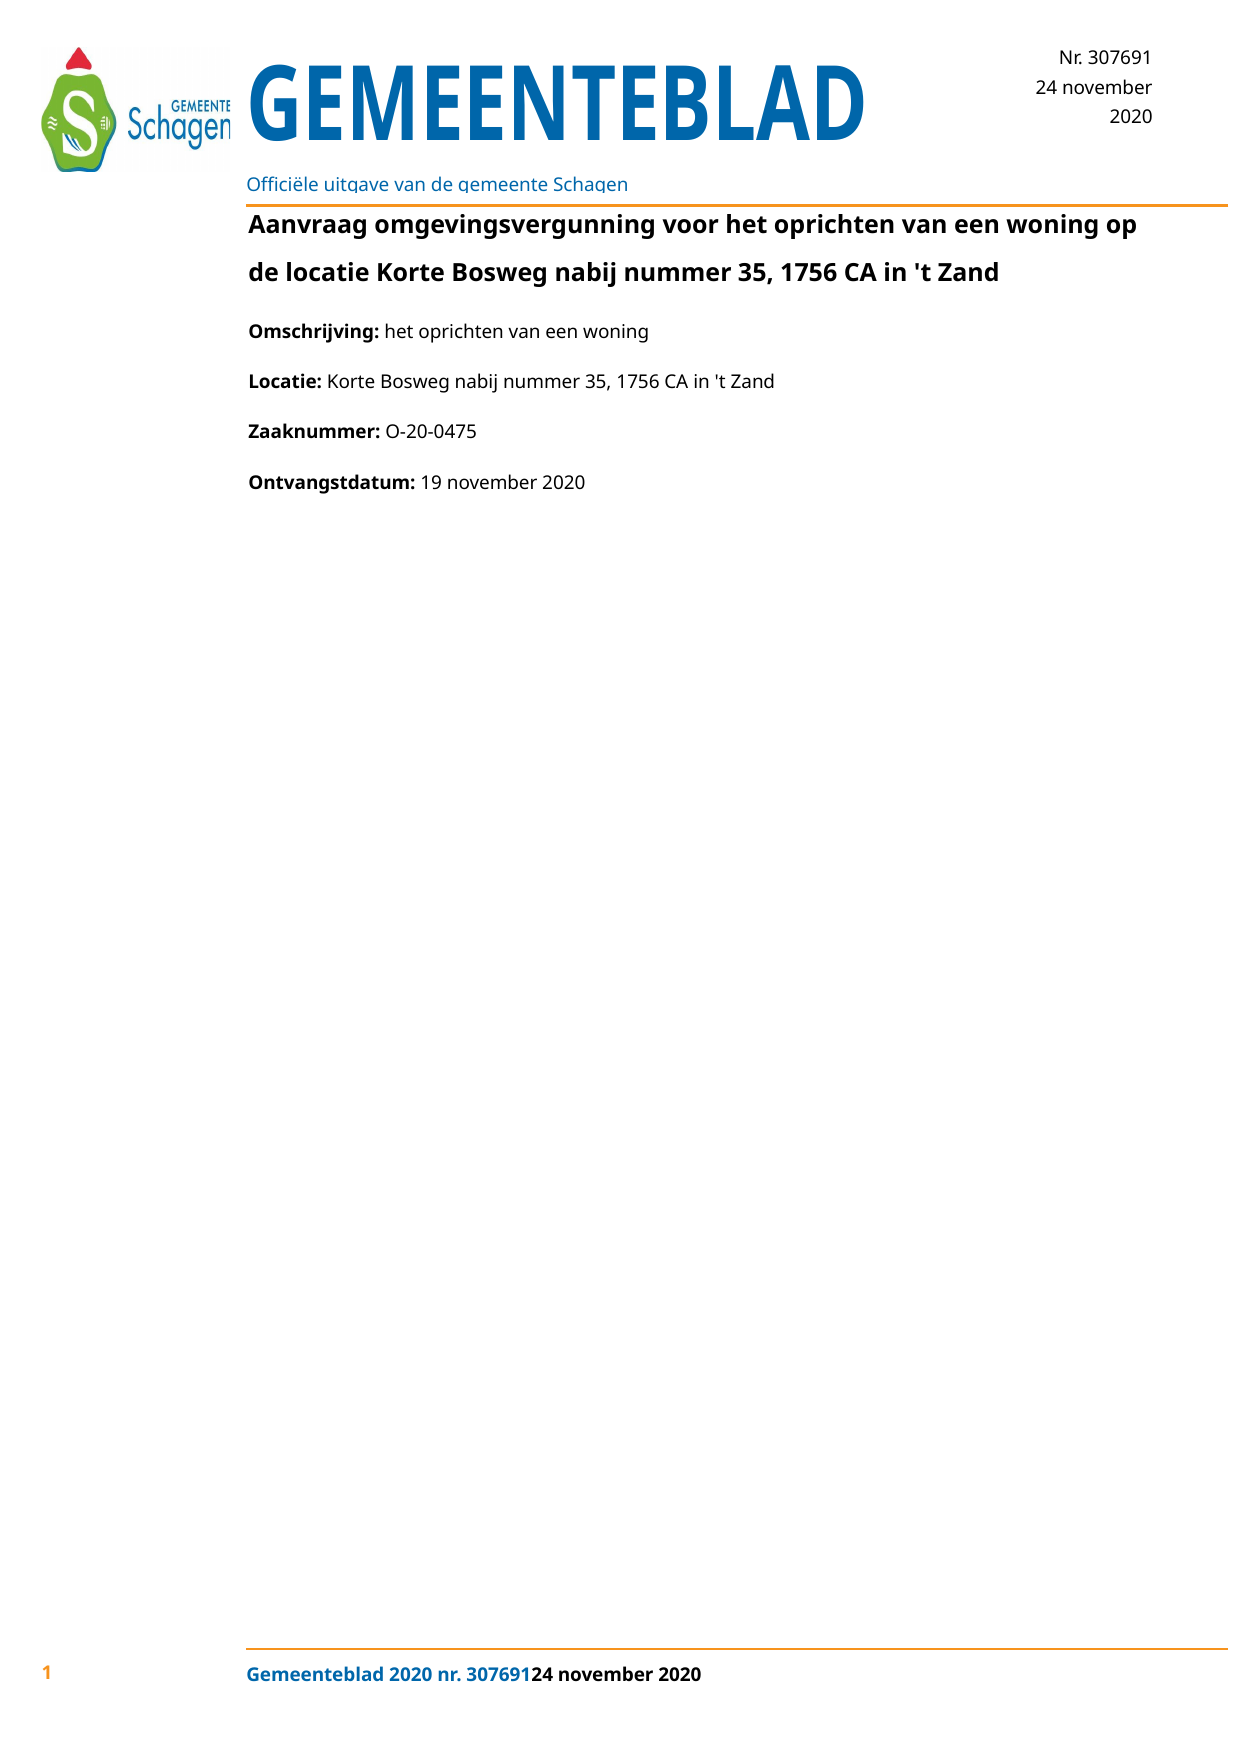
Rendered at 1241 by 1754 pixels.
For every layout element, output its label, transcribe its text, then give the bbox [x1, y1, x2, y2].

text Locatie: Korte Bosweg nabij nummer 35, 1756 CA in 't Zand [248, 368, 1152, 394]
text Omschrijving: het oprichten van een woning [248, 318, 1152, 344]
text Aanvraag omgevingsvergunning voor het oprichten van een woning op de locatie Korte Bosweg nabij nummer 35, 1756 CA in 't Zand [248, 207, 1152, 288]
text Zaaknummer: O-20-0475 [248, 419, 1152, 444]
text Ontvangstdatum: 19 november 2020 [248, 469, 1152, 495]
picture [41, 47, 231, 172]
